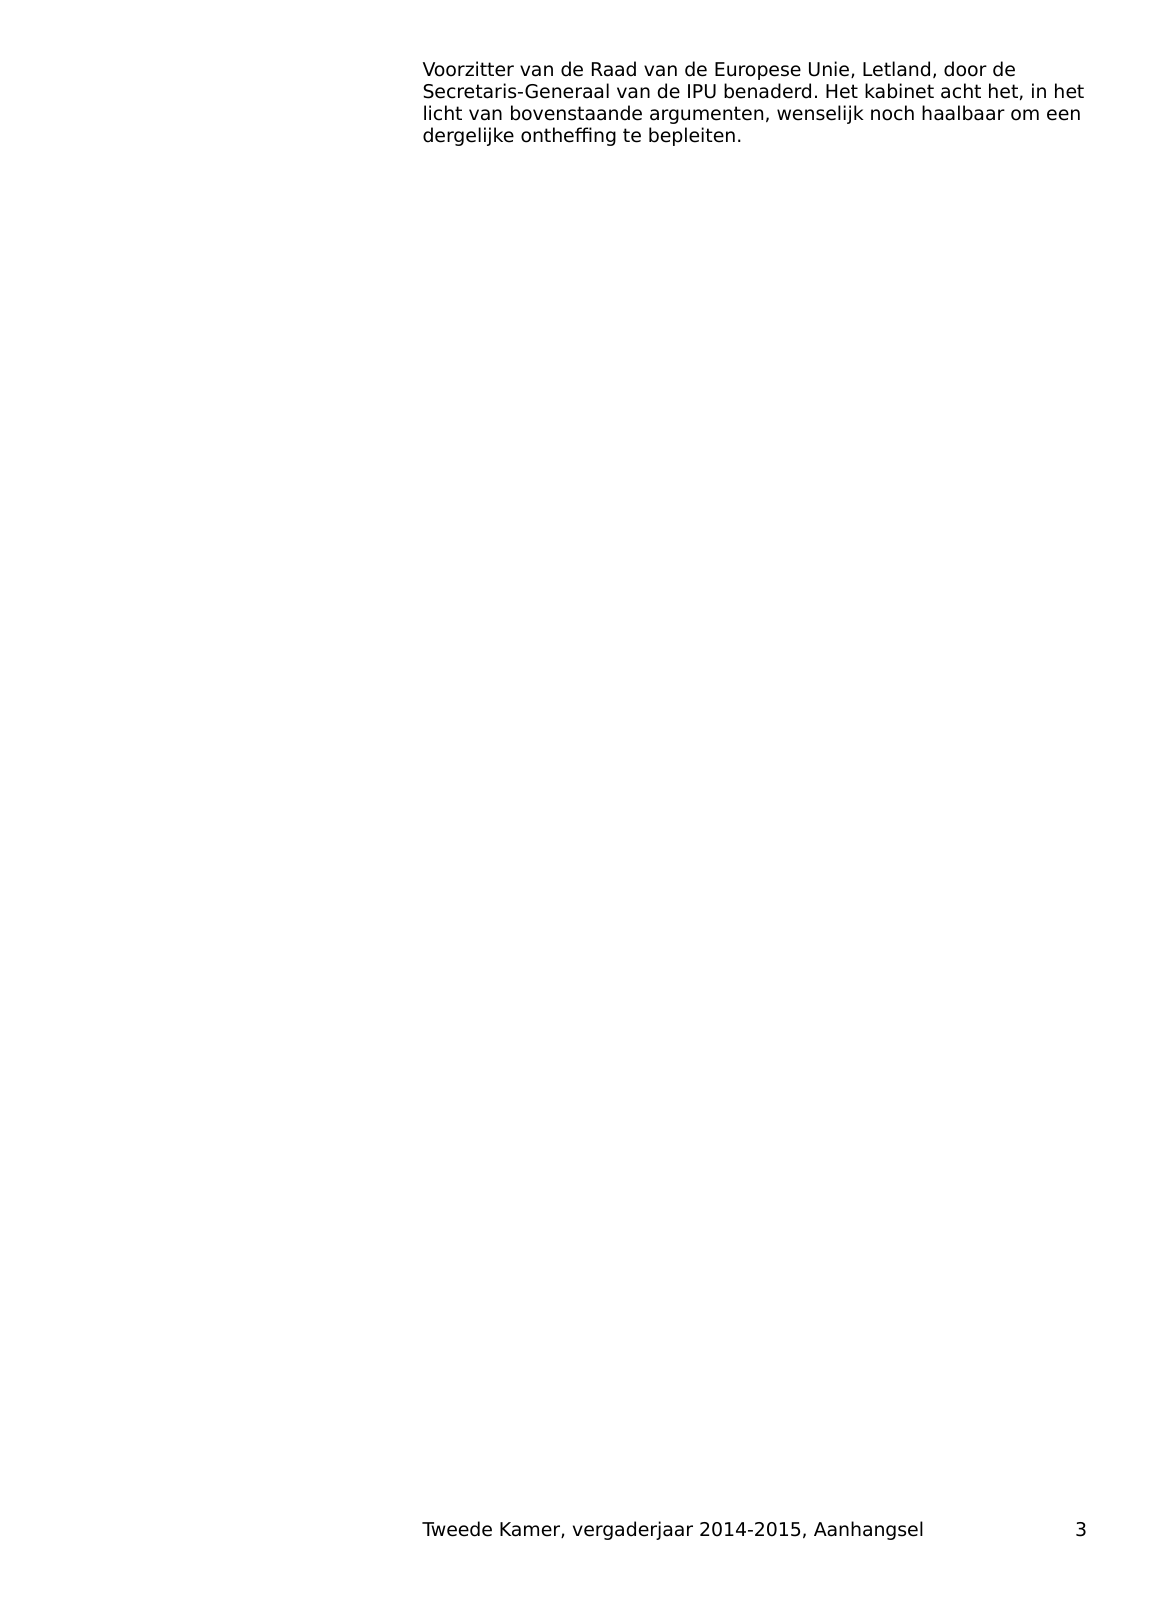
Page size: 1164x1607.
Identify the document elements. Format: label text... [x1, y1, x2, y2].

text Voorzitter van de Raad van de Europese Unie, Letland, door de Secretaris-Generaal van de IPU benaderd. Het kabinet acht het, in het licht van bovenstaande argumenten, wenselijk noch haalbaar om een dergelijke ontheffing te bepleiten. [422, 59, 1087, 147]
